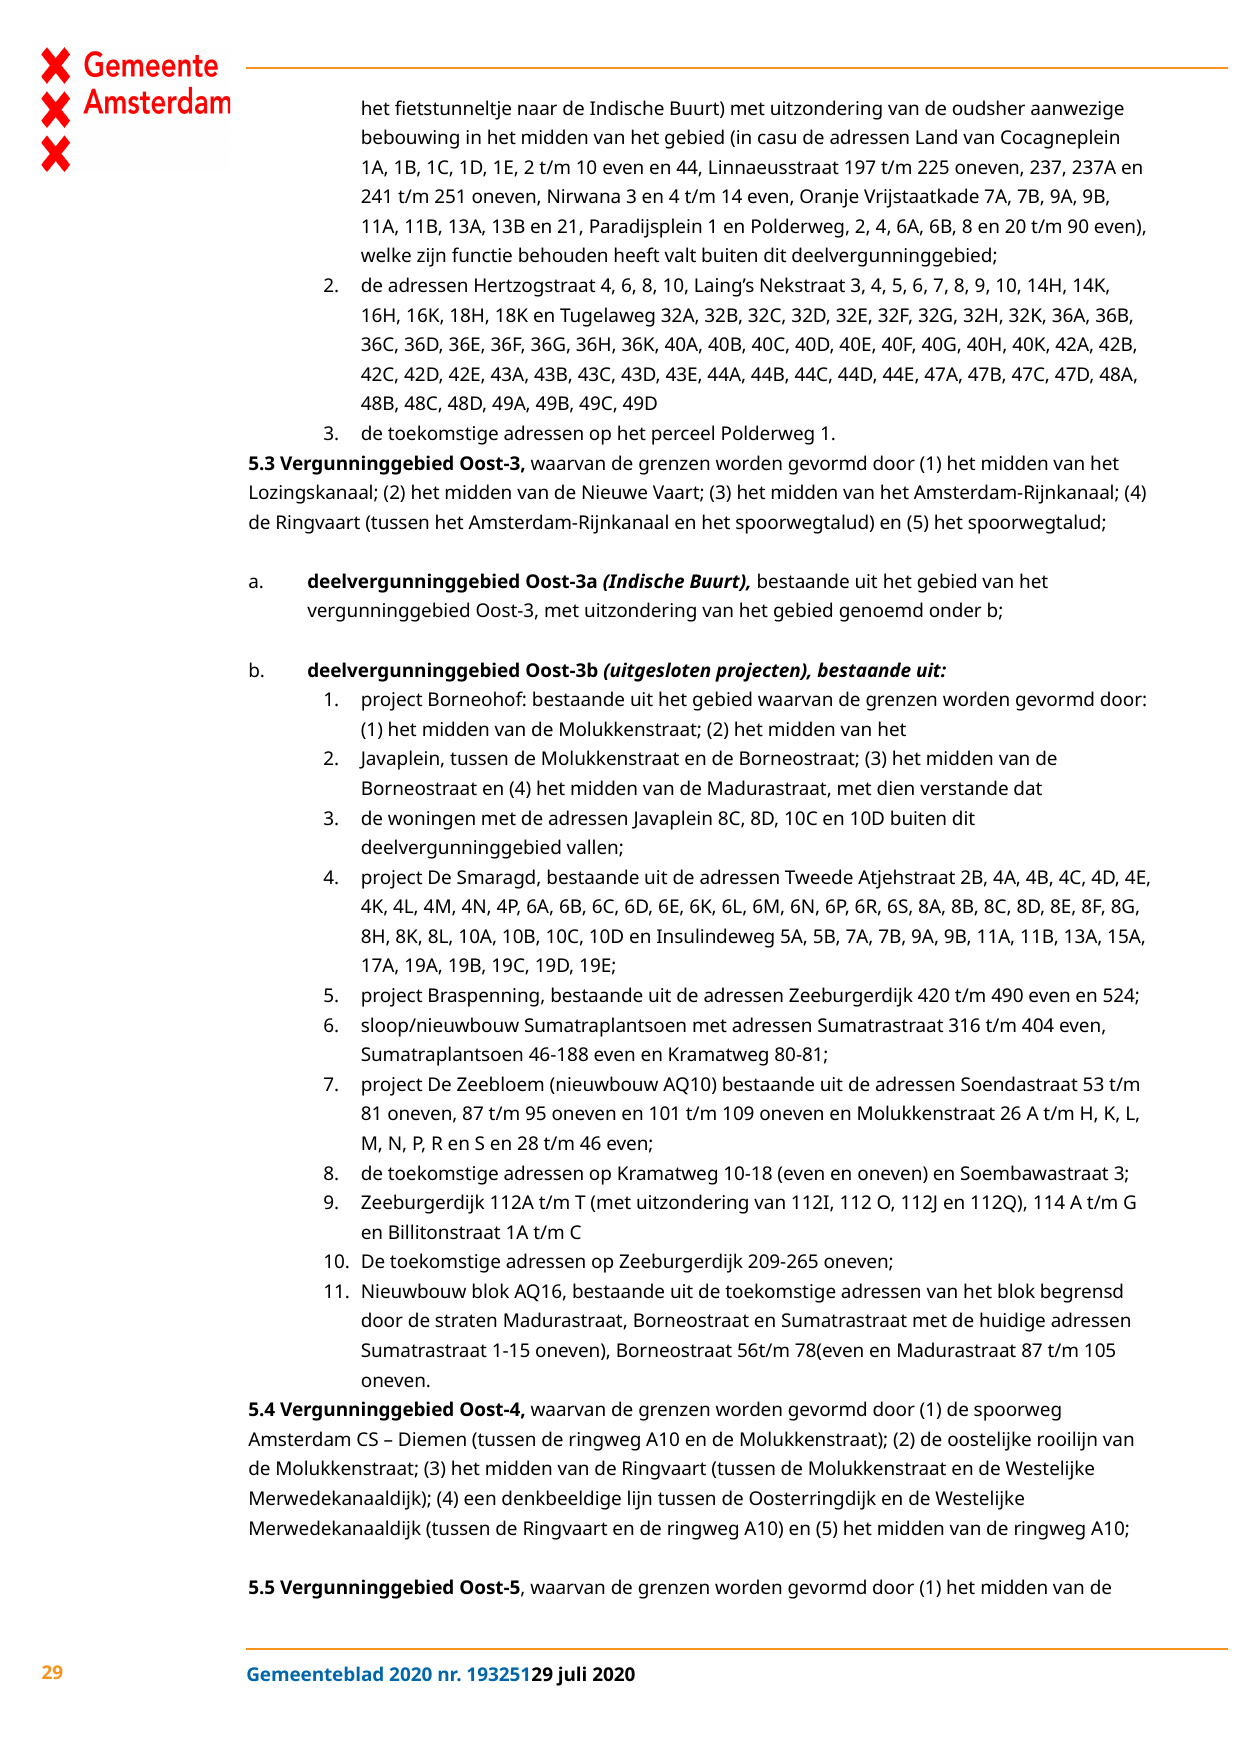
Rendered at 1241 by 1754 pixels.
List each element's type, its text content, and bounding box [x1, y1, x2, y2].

list Javaplein, tussen de Molukkenstraat en de Borneostraat; (3) het midden van de Borneostraat en (4) het midden van de Madurastraat, met dien verstande dat [323, 746, 1152, 801]
list Nieuwbouw blok AQ16, bestaande uit de toekomstige adressen van het blok begrensd door de straten Madurastraat, Borneostraat en Sumatrastraat met de huidige adressen Sumatrastraat 1-15 oneven), Borneostraat 56t/m 78(even en Madurastraat 87 t/m 105 oneven. [323, 1278, 1152, 1393]
list project De Zeebloem (nieuwbouw AQ10) bestaande uit de adressen Soendastraat 53 t/m 81 oneven, 87 t/m 95 oneven en 101 t/m 109 oneven en Molukkenstraat 26 A t/m H, K, L, M, N, P, R en S en 28 t/m 46 even; [323, 1071, 1152, 1156]
list sloop/nieuwbouw Sumatraplantsoen met adressen Sumatrastraat 316 t/m 404 even, Sumatraplantsoen 46-188 even en Kramatweg 80-81; [323, 1012, 1152, 1067]
text 5.5 Vergunninggebied Oost-5, waarvan de grenzen worden gevormd door (1) het midden van de [248, 1574, 1152, 1600]
text 5.3 Vergunninggebied Oost-3, waarvan de grenzen worden gevormd door (1) het midden van het Lozingskanaal; (2) het midden van de Nieuwe Vaart; (3) het midden van het Amsterdam-Rijnkanaal; (4) de Ringvaart (tussen het Amsterdam-Rijnkanaal en het spoorwegtalud) en (5) het spoorwegtalud; [248, 450, 1152, 535]
list De toekomstige adressen op Zeeburgerdijk 209-265 oneven; [323, 1248, 1152, 1274]
list project Braspenning, bestaande uit de adressen Zeeburgerdijk 420 t/m 490 even en 524; [323, 982, 1152, 1008]
list project Borneohof: bestaande uit het gebied waarvan de grenzen worden gevormd door: (1) het midden van de Molukkenstraat; (2) het midden van het [323, 686, 1152, 742]
list de adressen Hertzogstraat 4, 6, 8, 10, Laing’s Nekstraat 3, 4, 5, 6, 7, 8, 9, 10, 14H, 14K, 16H, 16K, 18H, 18K en Tugelaweg 32A, 32B, 32C, 32D, 32E, 32F, 32G, 32H, 32K, 36A, 36B, 36C, 36D, 36E, 36F, 36G, 36H, 36K, 40A, 40B, 40C, 40D, 40E, 40F, 40G, 40H, 40K, 42A, 42B, 42C, 42D, 42E, 43A, 43B, 43C, 43D, 43E, 44A, 44B, 44C, 44D, 44E, 47A, 47B, 47C, 47D, 48A, 48B, 48C, 48D, 49A, 49B, 49C, 49D [323, 272, 1152, 416]
list project De Smaragd, bestaande uit de adressen Tweede Atjehstraat 2B, 4A, 4B, 4C, 4D, 4E, 4K, 4L, 4M, 4N, 4P, 6A, 6B, 6C, 6D, 6E, 6K, 6L, 6M, 6N, 6P, 6R, 6S, 8A, 8B, 8C, 8D, 8E, 8F, 8G, 8H, 8K, 8L, 10A, 10B, 10C, 10D en Insulindeweg 5A, 5B, 7A, 7B, 9A, 9B, 11A, 11B, 13A, 15A, 17A, 19A, 19B, 19C, 19D, 19E; [323, 864, 1152, 978]
list de woningen met de adressen Javaplein 8C, 8D, 10C en 10D buiten dit deelvergunninggebied vallen; [323, 805, 1152, 860]
list deelvergunninggebied Oost-3a (Indische Buurt), bestaande uit het gebied van het vergunninggebied Oost-3, met uitzondering van het gebied genoemd onder b; [248, 568, 1152, 623]
text 5.4 Vergunninggebied Oost-4, waarvan de grenzen worden gevormd door (1) de spoorweg Amsterdam CS – Diemen (tussen de ringweg A10 en de Molukkenstraat); (2) de oostelijke rooilijn van de Molukkenstraat; (3) het midden van de Ringvaart (tussen de Molukkenstraat en de Westelijke Merwedekanaaldijk); (4) een denkbeeldige lijn tussen de Oosterringdijk en de Westelijke Merwedekanaaldijk (tussen de Ringvaart en de ringweg A10) en (5) het midden van de ringweg A10; [248, 1396, 1152, 1541]
list de toekomstige adressen op Kramatweg 10-18 (even en oneven) en Soembawastraat 3; [323, 1160, 1152, 1186]
list het fietstunneltje naar de Indische Buurt) met uitzondering van de oudsher aanwezige bebouwing in het midden van het gebied (in casu de adressen Land van Cocagneplein 1A, 1B, 1C, 1D, 1E, 2 t/m 10 even en 44, Linnaeusstraat 197 t/m 225 oneven, 237, 237A en 241 t/m 251 oneven, Nirwana 3 en 4 t/m 14 even, Oranje Vrijstaatkade 7A, 7B, 9A, 9B, 11A, 11B, 13A, 13B en 21, Paradijsplein 1 en Polderweg, 2, 4, 6A, 6B, 8 en 20 t/m 90 even), welke zijn functie behouden heeft valt buiten dit deelvergunninggebied; [323, 95, 1152, 268]
list Zeeburgerdijk 112A t/m T (met uitzondering van 112I, 112 O, 112J en 112Q), 114 A t/m G en Billitonstraat 1A t/m C [323, 1189, 1152, 1245]
list de toekomstige adressen op het perceel Polderweg 1. [323, 420, 1152, 446]
list deelvergunninggebied Oost-3b (uitgesloten projecten), bestaande uit: [248, 657, 1152, 683]
picture [41, 47, 231, 172]
